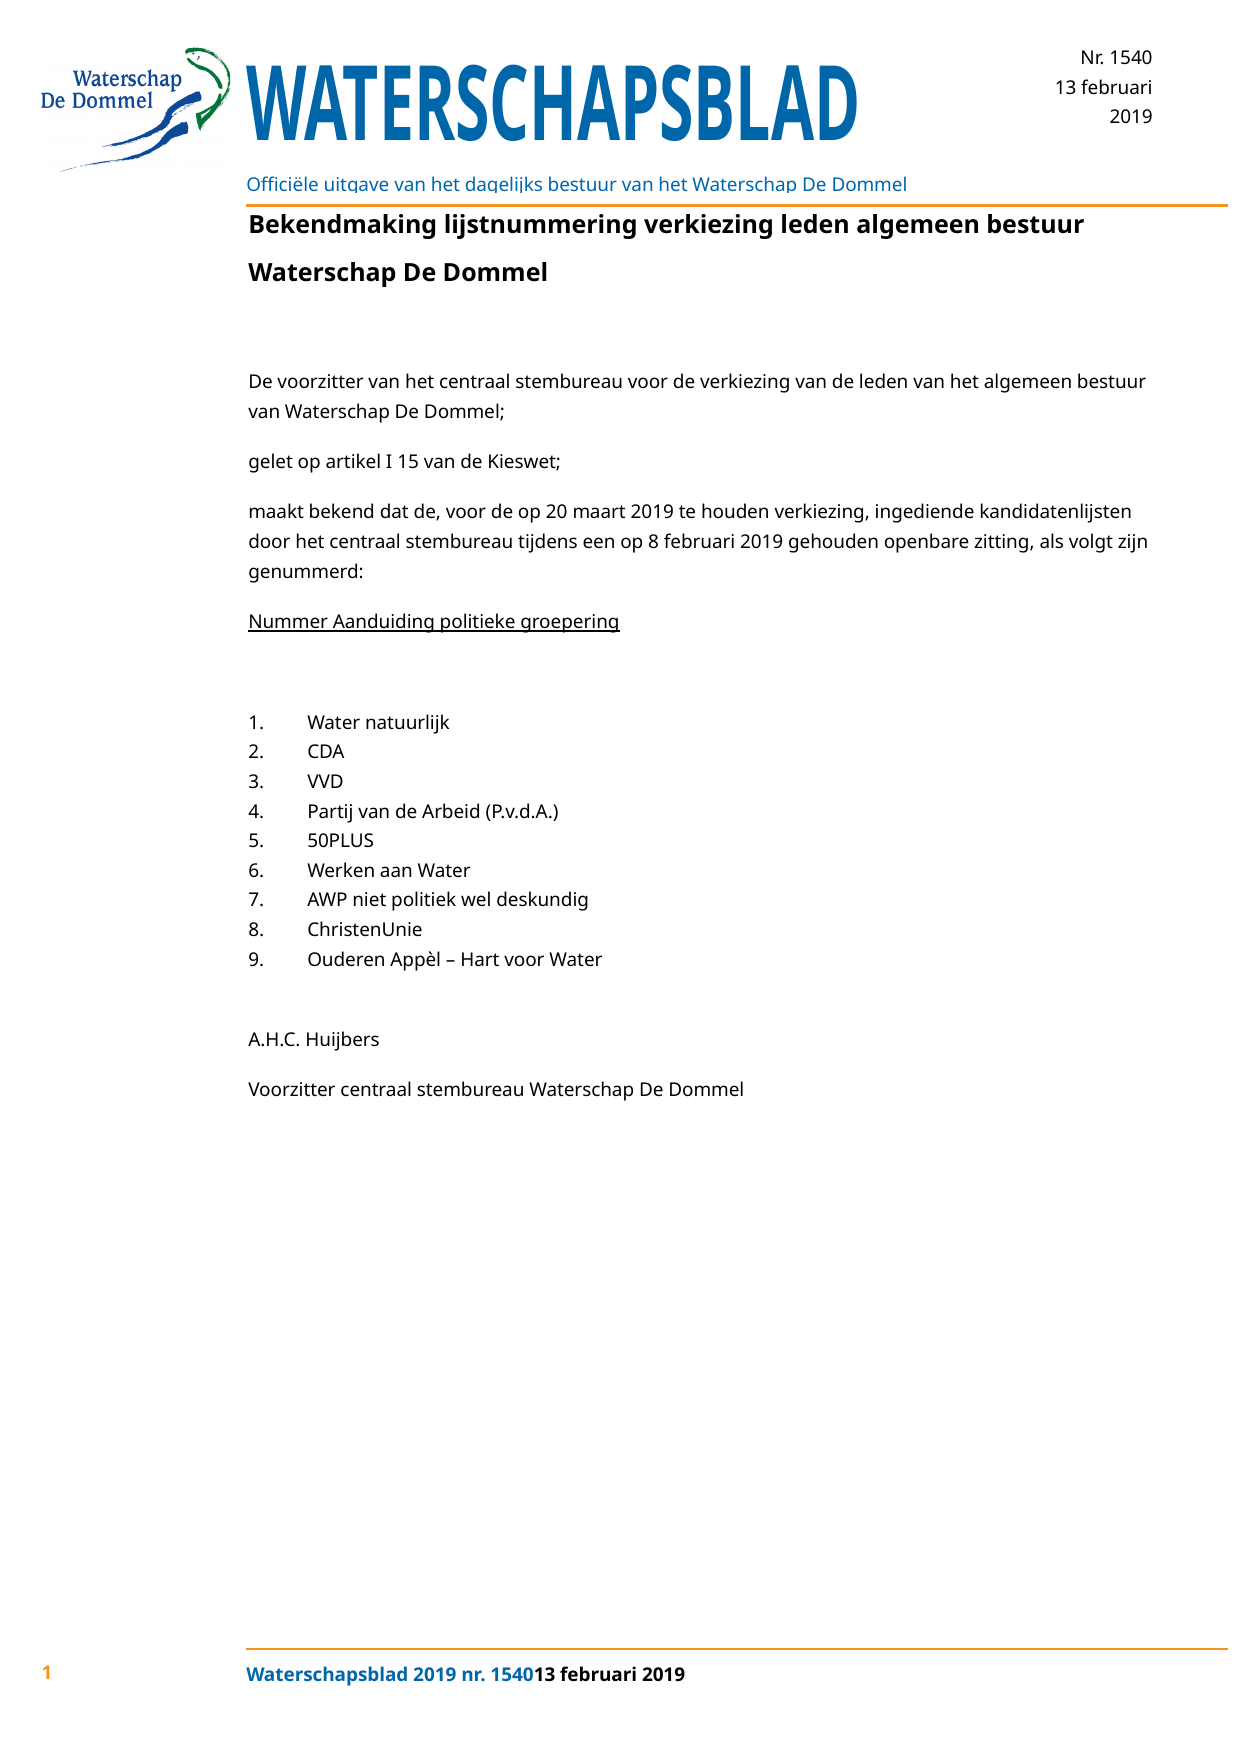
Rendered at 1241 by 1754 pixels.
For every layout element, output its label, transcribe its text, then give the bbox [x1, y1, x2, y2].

text Voorzitter centraal stembureau Waterschap De Dommel [248, 1076, 1152, 1102]
text gelet op artikel I 15 van de Kieswet; [248, 448, 1152, 474]
list Partij van de Arbeid (P.v.d.A.) [248, 798, 1152, 824]
list ChristenUnie [248, 916, 1152, 942]
list Ouderen Appèl – Hart voor Water [248, 946, 1152, 972]
list VVD [248, 768, 1152, 794]
text Bekendmaking lijstnummering verkiezing leden algemeen bestuur Waterschap De Dommel [248, 207, 1152, 288]
text A.H.C. Huijbers [248, 1026, 1152, 1052]
picture [41, 47, 231, 172]
list CDA [248, 739, 1152, 764]
list 50PLUS [248, 827, 1152, 853]
text De voorzitter van het centraal stembureau voor de verkiezing van de leden van het algemeen bestuur van Waterschap De Dommel; [248, 368, 1152, 424]
text Nummer Aanduiding politieke groepering [248, 608, 1152, 634]
list AWP niet politiek wel deskundig [248, 887, 1152, 912]
list Werken aan Water [248, 857, 1152, 883]
text maakt bekend dat de, voor de op 20 maart 2019 te houden verkiezing, ingediende kandidatenlijsten door het centraal stembureau tijdens een op 8 februari 2019 gehouden openbare zitting, als volgt zijn genummerd: [248, 499, 1152, 584]
list Water natuurlijk [248, 709, 1152, 735]
